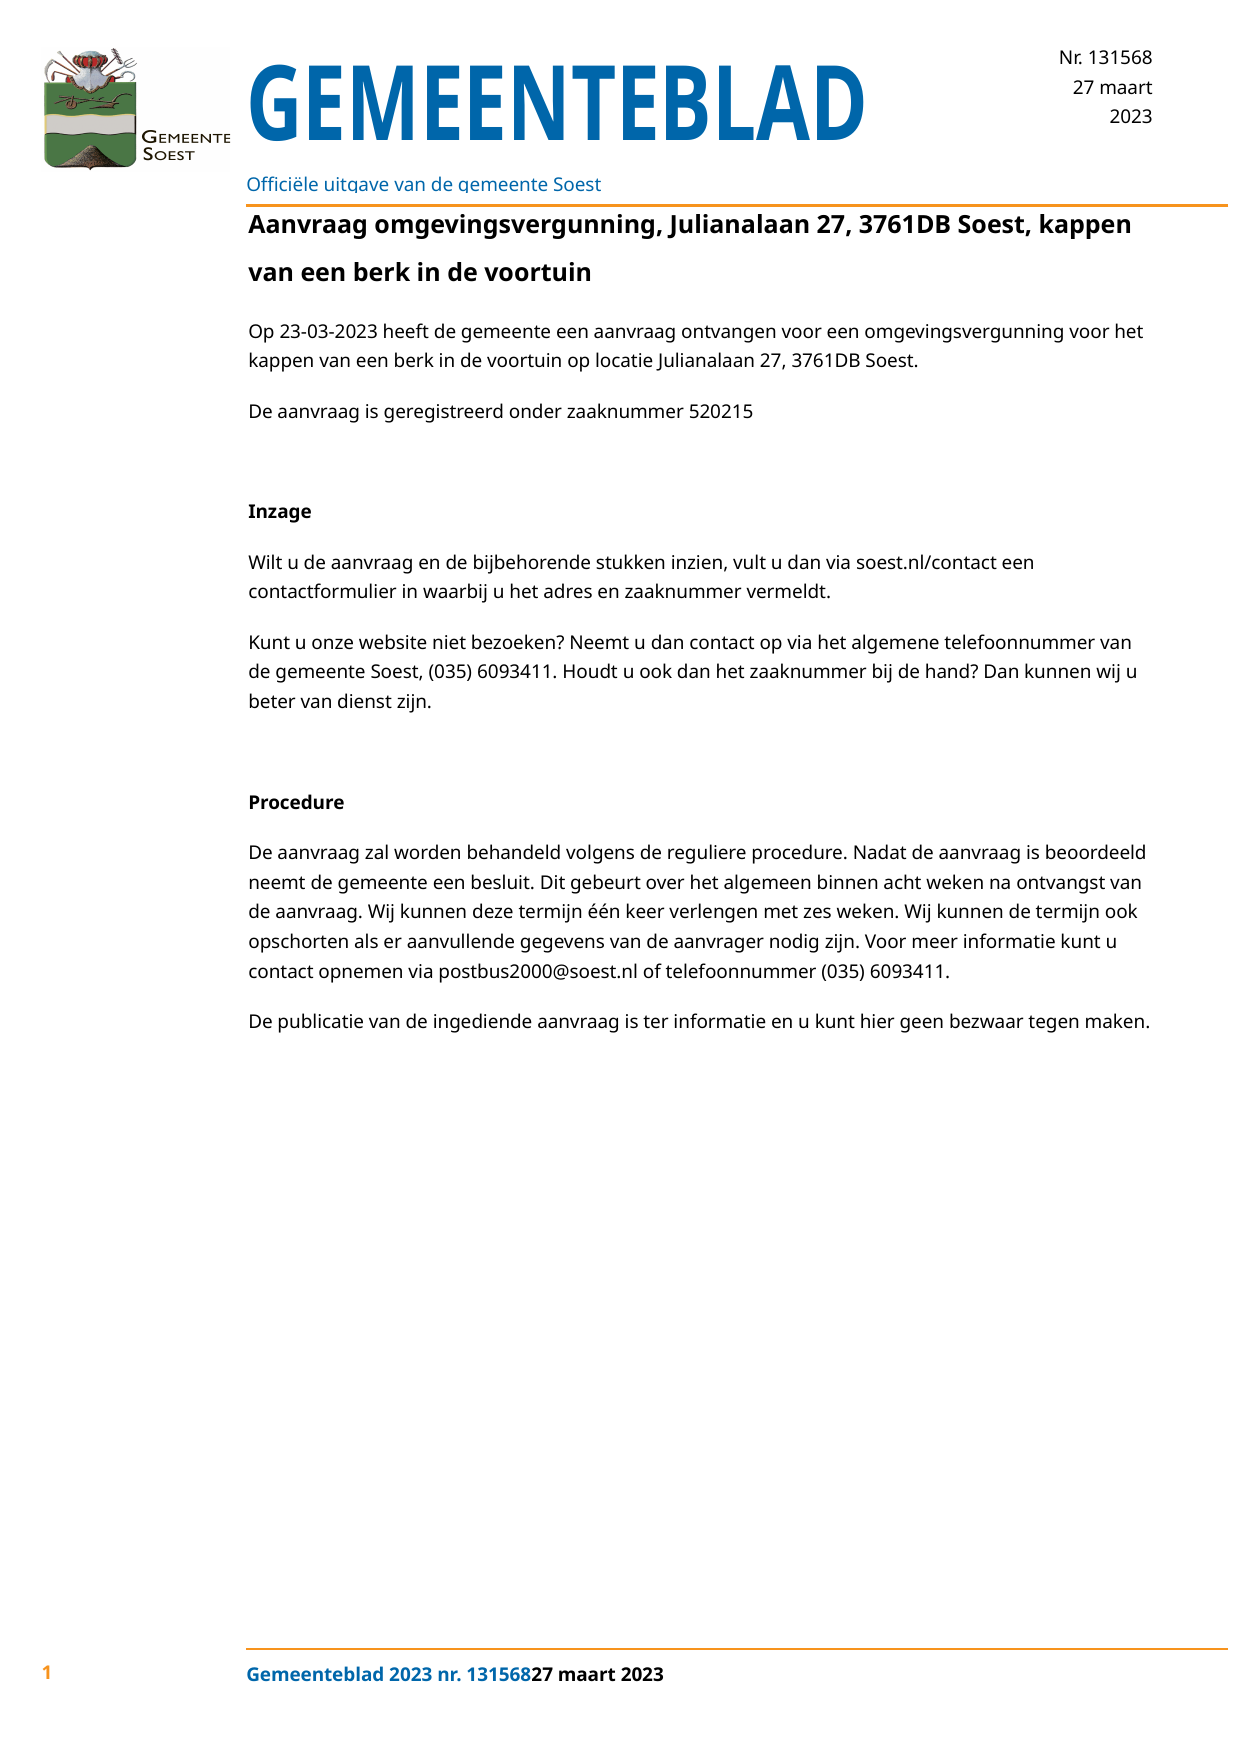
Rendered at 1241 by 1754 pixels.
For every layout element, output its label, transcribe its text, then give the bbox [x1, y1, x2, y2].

text Inzage [248, 499, 1152, 524]
picture [41, 47, 231, 172]
text De publicatie van de ingediende aanvraag is ter informatie en u kunt hier geen bezwaar tegen maken. [248, 1008, 1152, 1034]
text Kunt u onze website niet bezoeken? Neemt u dan contact op via het algemene telefoonnummer van de gemeente Soest, (035) 6093411. Houdt u ook dan het zaaknummer bij de hand? Dan kunnen wij u beter van dienst zijn. [248, 629, 1152, 714]
text Aanvraag omgevingsvergunning, Julianalaan 27, 3761DB Soest, kappen van een berk in de voortuin [248, 207, 1152, 288]
text Procedure [248, 789, 1152, 815]
text Wilt u de aanvraag en de bijbehorende stukken inzien, vult u dan via soest.nl/contact een contactformulier in waarbij u het adres en zaaknummer vermeldt. [248, 549, 1152, 604]
text De aanvraag is geregistreerd onder zaaknummer 520215 [248, 398, 1152, 424]
text De aanvraag zal worden behandeld volgens de reguliere procedure. Nadat de aanvraag is beoordeeld neemt de gemeente een besluit. Dit gebeurt over het algemeen binnen acht weken na ontvangst van de aanvraag. Wij kunnen deze termijn één keer verlengen met zes weken. Wij kunnen de termijn ook opschorten als er aanvullende gegevens van de aanvrager nodig zijn. Voor meer informatie kunt u contact opnemen via postbus2000@soest.nl of telefoonnummer (035) 6093411. [248, 839, 1152, 984]
text Op 23-03-2023 heeft de gemeente een aanvraag ontvangen voor een omgevingsvergunning voor het kappen van een berk in de voortuin op locatie Julianalaan 27, 3761DB Soest. [248, 318, 1152, 373]
